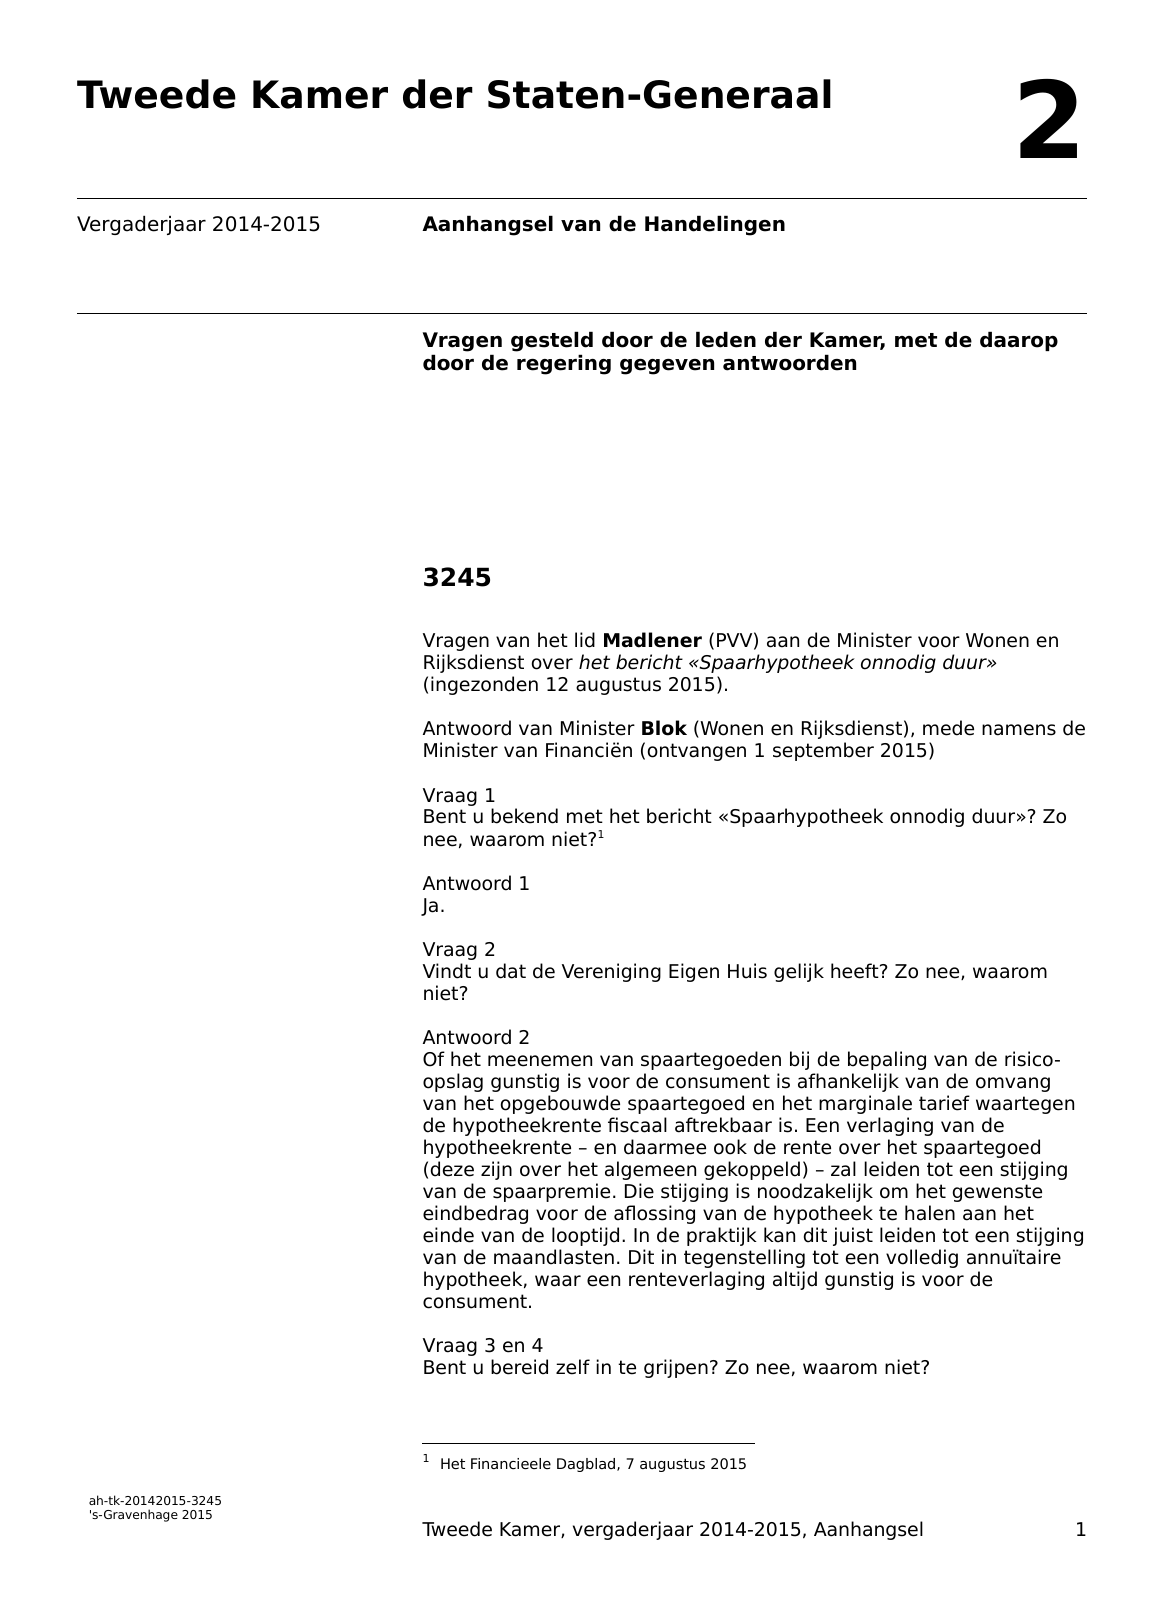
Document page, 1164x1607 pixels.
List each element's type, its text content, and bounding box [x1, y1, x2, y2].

text Antwoord van Minister Blok (Wonen en Rijksdienst), mede namens de Minister van Financiën (ontvangen 1 september 2015) [422, 718, 1087, 762]
text Vindt u dat de Vereniging Eigen Huis gelijk heeft? Zo nee, waarom niet? [422, 961, 1087, 1005]
table_cell [77, 314, 422, 375]
text Antwoord 1 [422, 873, 1087, 894]
text Vragen van het lid Madlener (PVV) aan de Minister voor Wonen en Rijksdienst over het bericht «Spaarhypotheek onnodig duur» (ingezonden 12 augustus 2015). [422, 630, 1087, 696]
text 's-Gravenhage 2015 [88, 1508, 323, 1522]
text Bent u bereid zelf in te grijpen? Zo nee, waarom niet? [422, 1357, 1087, 1379]
table_cell Vergaderjaar 2014-2015 [77, 199, 422, 313]
table_cell Aanhangsel van de Handelingen [422, 199, 1087, 313]
text Bent u bekend met het bericht «Spaarhypotheek onnodig duur»? Zo nee, waarom niet? [422, 806, 1087, 850]
table_cell Vragen gesteld door de leden der Kamer, met de daarop door de regering gegeven antwoorden [422, 314, 1087, 375]
text Vraag 3 en 4 [422, 1335, 1087, 1357]
table_header 2 [886, 59, 1087, 198]
table_header Tweede Kamer der Staten-Generaal [77, 59, 886, 198]
text Ja. [422, 894, 1087, 917]
text 3245 [422, 563, 1087, 592]
text Vraag 1 [422, 784, 1087, 806]
text Antwoord 2 [422, 1027, 1087, 1049]
text Of het meenemen van spaartegoeden bij de bepaling van de risico-opslag gunstig is voor de consument is afhankelijk van de omvang van het opgebouwde spaartegoed en het marginale tarief waartegen de hypotheekrente fiscaal aftrekbaar is. Een verlaging van de hypotheekrente – en daarmee ook de rente over het spaartegoed (deze zijn over het algemeen gekoppeld) – zal leiden tot een stijging van de spaarpremie. Die stijging is noodzakelijk om het gewenste eindbedrag voor de aflossing van de hypotheek te halen aan het einde van de looptijd. In de praktijk kan dit juist leiden tot een stijging van de maandlasten. Dit in tegenstelling tot een volledig annuïtaire hypotheek, waar een renteverlaging altijd gunstig is voor de consument. [422, 1049, 1087, 1313]
text Vraag 2 [422, 939, 1087, 961]
text Het Financieele Dagblad, 7 augustus 2015 [422, 1452, 1087, 1474]
text ah-tk-20142015-3245 [88, 1494, 323, 1508]
